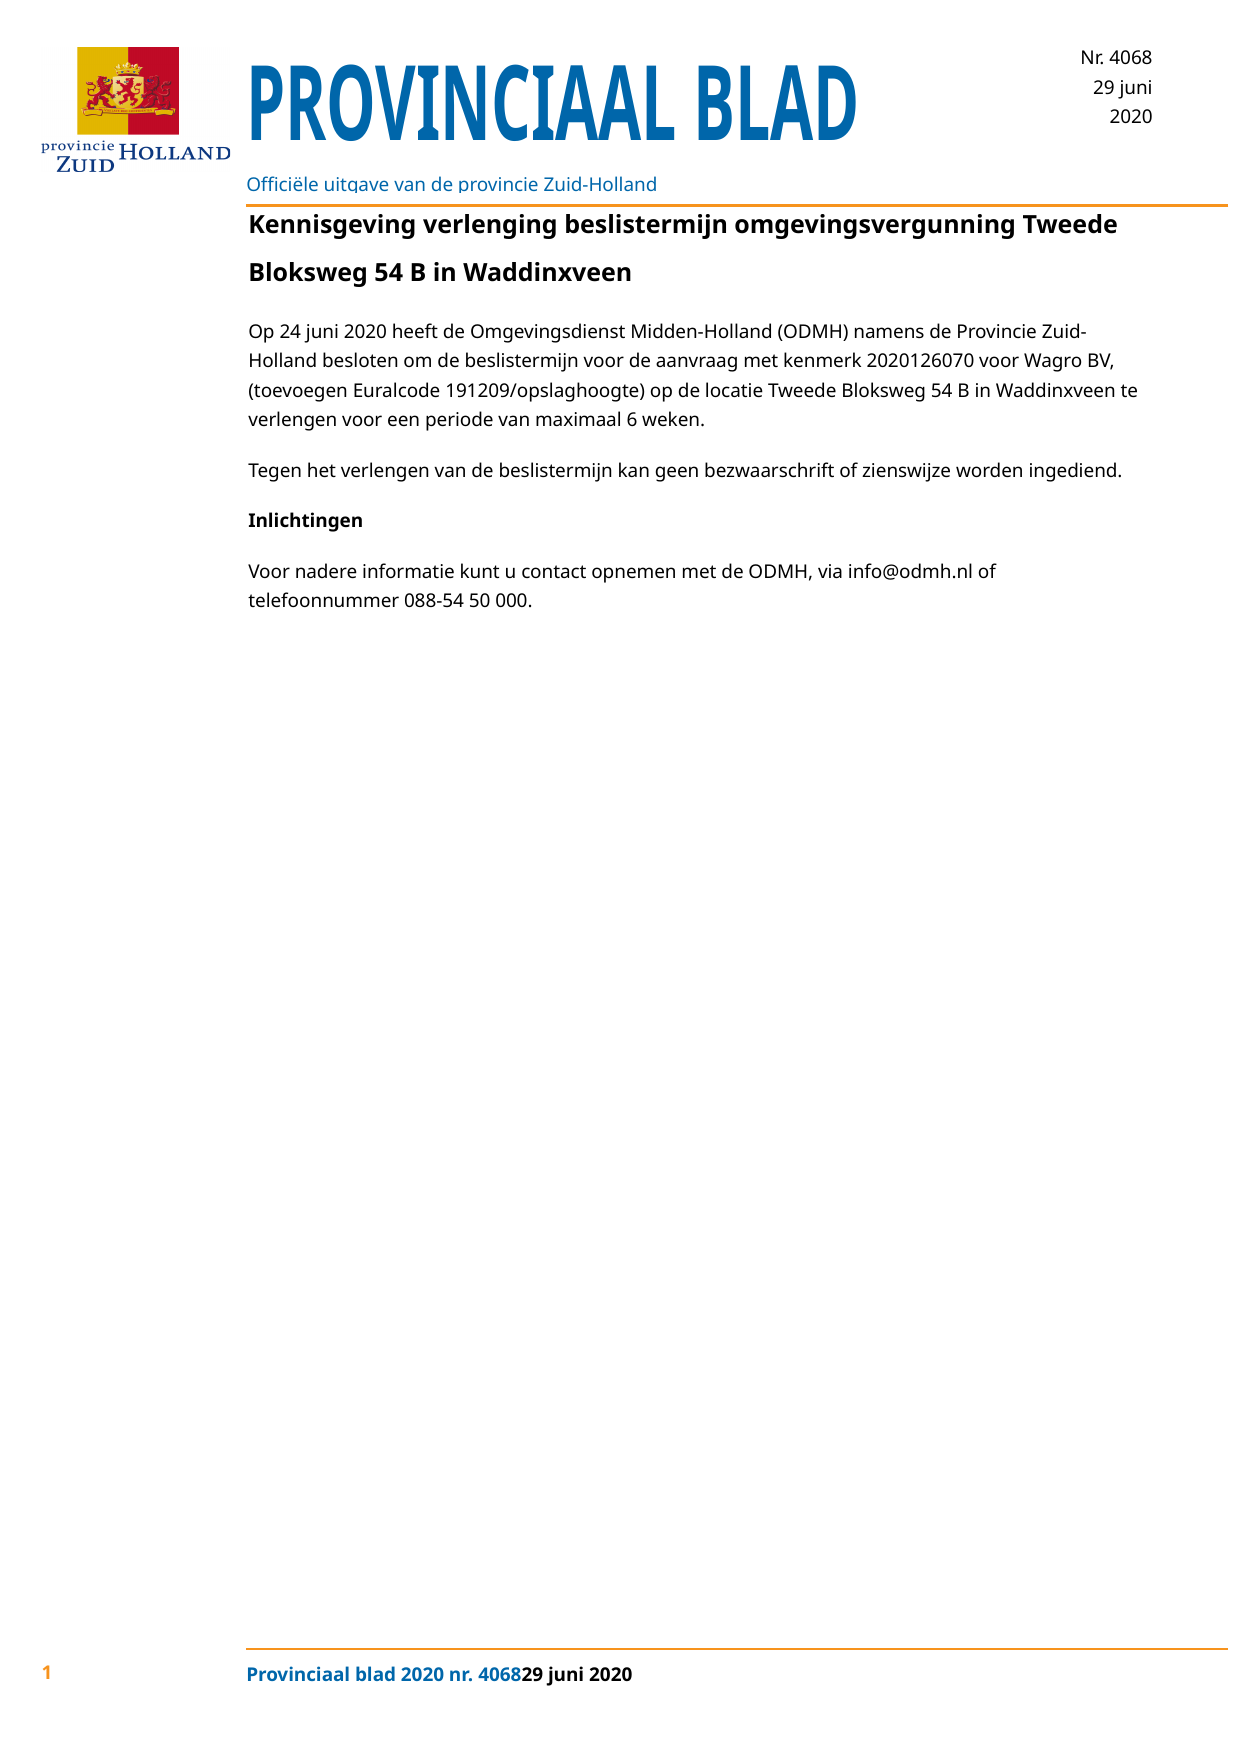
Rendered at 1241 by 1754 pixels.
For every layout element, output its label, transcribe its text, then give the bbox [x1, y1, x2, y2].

picture [41, 47, 231, 172]
text Kennisgeving verlenging beslistermijn omgevingsvergunning Tweede Bloksweg 54 B in Waddinxveen [248, 207, 1152, 288]
text Inlichtingen [248, 507, 1152, 533]
text Op 24 juni 2020 heeft de Omgevingsdienst Midden-Holland (ODMH) namens de Provincie Zuid-Holland besloten om de beslistermijn voor de aanvraag met kenmerk 2020126070 voor Wagro BV, (toevoegen Euralcode 191209/opslaghoogte) op de locatie Tweede Bloksweg 54 B in Waddinxveen te verlengen voor een periode van maximaal 6 weken. [248, 318, 1152, 432]
text Voor nadere informatie kunt u contact opnemen met de ODMH, via info@odmh.nl of telefoonnummer 088-54 50 000. [248, 558, 1152, 613]
text Tegen het verlengen van de beslistermijn kan geen bezwaarschrift of zienswijze worden ingediend. [248, 457, 1152, 483]
